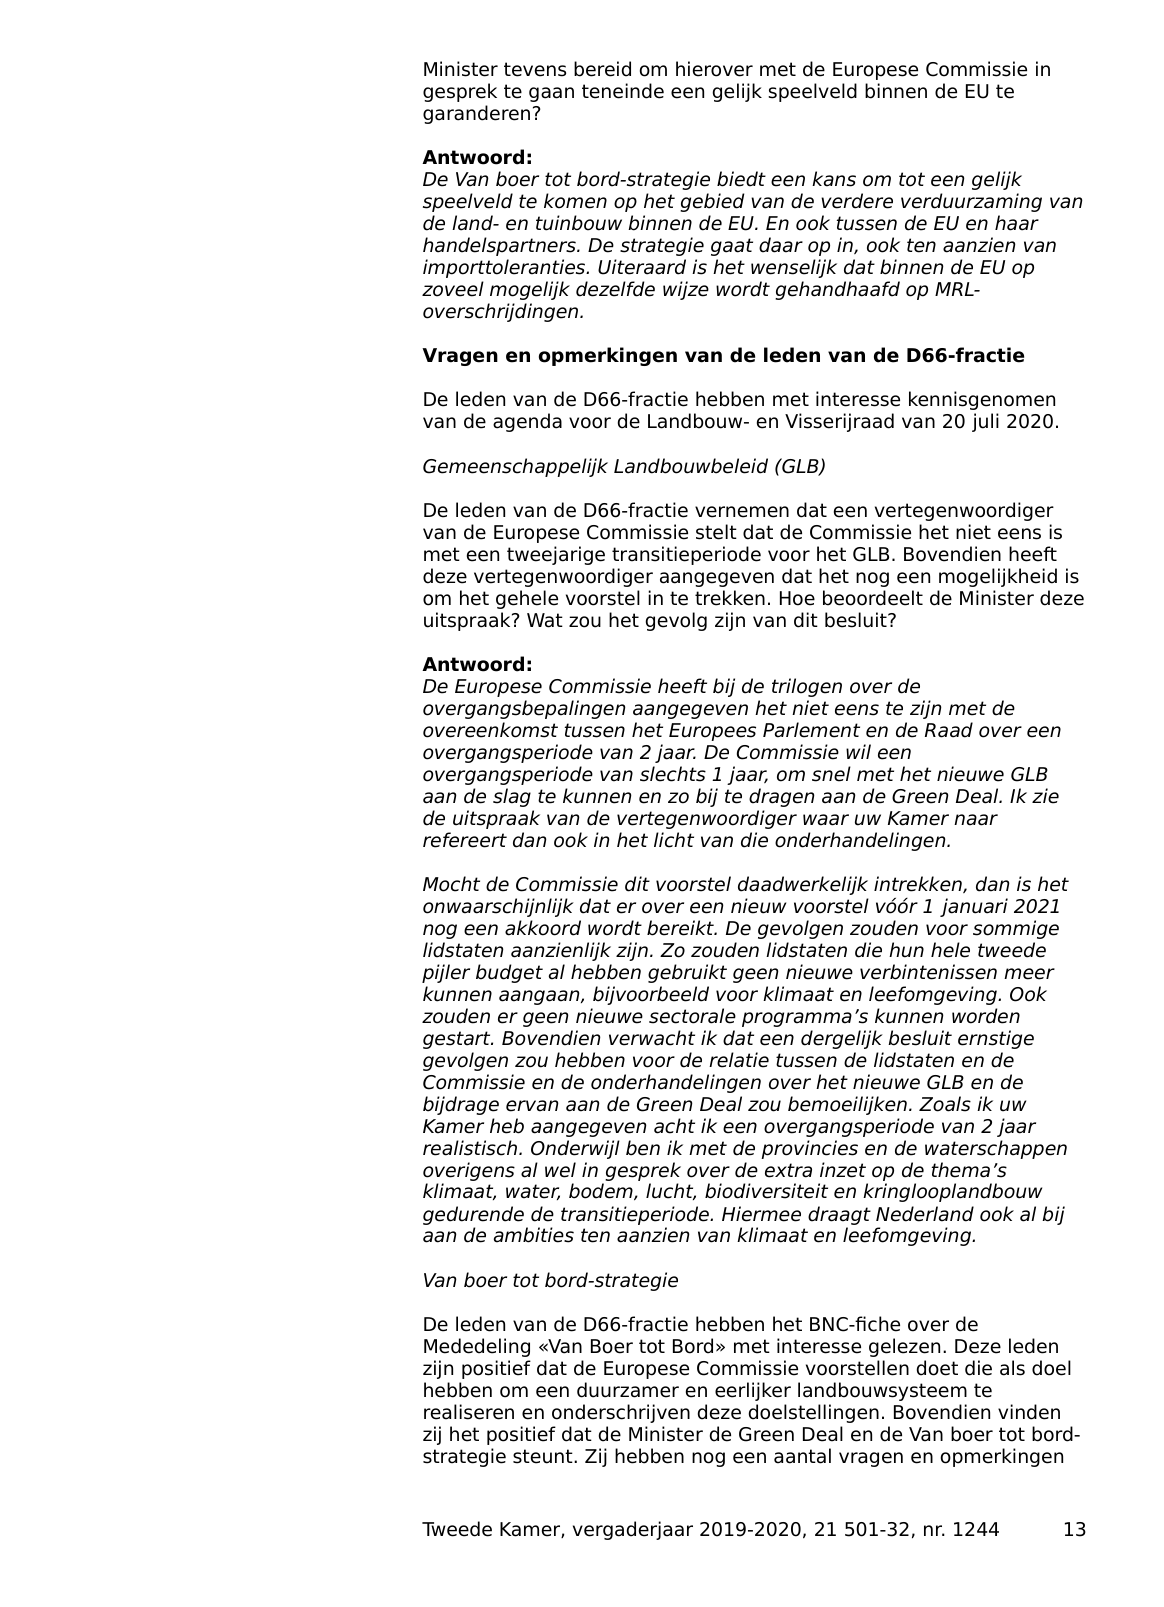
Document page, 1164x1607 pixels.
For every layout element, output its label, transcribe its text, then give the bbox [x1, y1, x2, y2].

text De leden van de D66-fractie hebben het BNC-fiche over de Mededeling «Van Boer tot Bord» met interesse gelezen. Deze leden zijn positief dat de Europese Commissie voorstellen doet die als doel hebben om een duurzamer en eerlijker landbouwsysteem te realiseren en onderschrijven deze doelstellingen. Bovendien vinden zij het positief dat de Minister de Green Deal en de Van boer tot bord-strategie steunt. Zij hebben nog een aantal vragen en opmerkingen [422, 1314, 1087, 1468]
subtitle Gemeenschappelijk Landbouwbeleid (GLB) [422, 456, 1087, 477]
text De leden van de D66-fractie hebben met interesse kennisgenomen van de agenda voor de Landbouw- en Visserijraad van 20 juli 2020. [422, 389, 1087, 433]
subtitle Vragen en opmerkingen van de leden van de D66-fractie [422, 345, 1087, 367]
text Minister tevens bereid om hierover met de Europese Commissie in gesprek te gaan teneinde een gelijk speelveld binnen de EU te garanderen? [422, 59, 1087, 125]
text De leden van de D66-fractie vernemen dat een vertegenwoordiger van de Europese Commissie stelt dat de Commissie het niet eens is met een tweejarige transitieperiode voor het GLB. Bovendien heeft deze vertegenwoordiger aangegeven dat het nog een mogelijkheid is om het gehele voorstel in te trekken. Hoe beoordeelt de Minister deze uitspraak? Wat zou het gevolg zijn van dit besluit? [422, 500, 1087, 632]
subtitle Van boer tot bord-strategie [422, 1269, 1087, 1292]
text Mocht de Commissie dit voorstel daadwerkelijk intrekken, dan is het onwaarschijnlijk dat er over een nieuw voorstel vóór 1 januari 2021 nog een akkoord wordt bereikt. De gevolgen zouden voor sommige lidstaten aanzienlijk zijn. Zo zouden lidstaten die hun hele tweede pijler budget al hebben gebruikt geen nieuwe verbintenissen meer kunnen aangaan, bijvoorbeeld voor klimaat en leefomgeving. Ook zouden er geen nieuwe sectorale programma’s kunnen worden gestart. Bovendien verwacht ik dat een dergelijk besluit ernstige gevolgen zou hebben voor de relatie tussen de lidstaten en de Commissie en de onderhandelingen over het nieuwe GLB en de bijdrage ervan aan de Green Deal zou bemoeilijken. Zoals ik uw Kamer heb aangegeven acht ik een overgangsperiode van 2 jaar realistisch. Onderwijl ben ik met de provincies en de waterschappen overigens al wel in gesprek over de extra inzet op de thema’s klimaat, water, bodem, lucht, biodiversiteit en kringlooplandbouw gedurende de transitieperiode. Hiermee draagt Nederland ook al bij aan de ambities ten aanzien van klimaat en leefomgeving. [422, 874, 1087, 1247]
text De Van boer tot bord-strategie biedt een kans om tot een gelijk speelveld te komen op het gebied van de verdere verduurzaming van de land- en tuinbouw binnen de EU. En ook tussen de EU en haar handelspartners. De strategie gaat daar op in, ook ten aanzien van importtoleranties. Uiteraard is het wenselijk dat binnen de EU op zoveel mogelijk dezelfde wijze wordt gehandhaafd op MRL-overschrijdingen. [422, 169, 1087, 323]
text Antwoord: [422, 654, 1087, 676]
text De Europese Commissie heeft bij de trilogen over de overgangsbepalingen aangegeven het niet eens te zijn met de overeenkomst tussen het Europees Parlement en de Raad over een overgangsperiode van 2 jaar. De Commissie wil een overgangsperiode van slechts 1 jaar, om snel met het nieuwe GLB aan de slag te kunnen en zo bij te dragen aan de Green Deal. Ik zie de uitspraak van de vertegenwoordiger waar uw Kamer naar refereert dan ook in het licht van die onderhandelingen. [422, 676, 1087, 852]
text Antwoord: [422, 147, 1087, 169]
